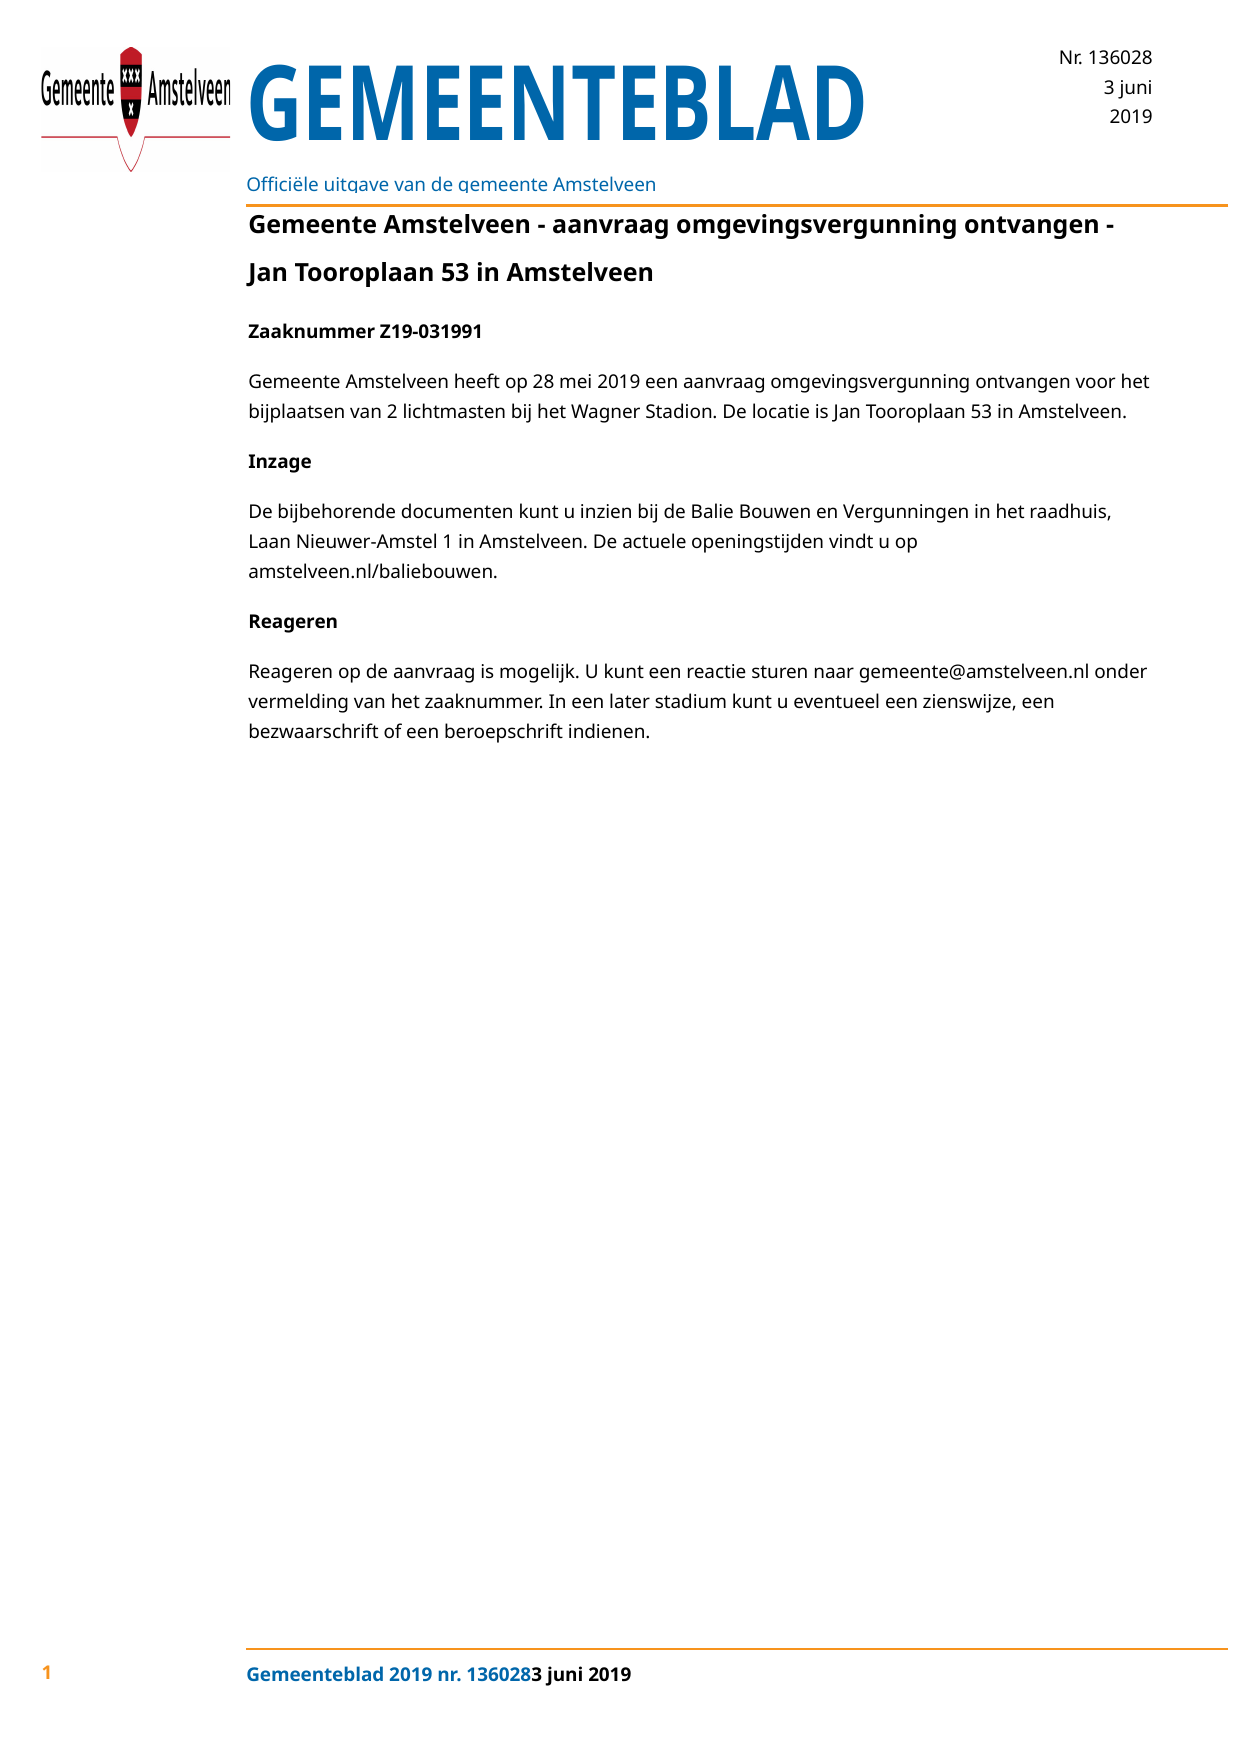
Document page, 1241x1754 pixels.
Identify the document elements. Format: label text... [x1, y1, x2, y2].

text Gemeente Amstelveen - aanvraag omgevingsvergunning ontvangen - Jan Tooroplaan 53 in Amstelveen [248, 207, 1152, 288]
text Inzage [248, 448, 1152, 474]
text Reageren [248, 608, 1152, 634]
picture [41, 47, 231, 172]
text Reageren op de aanvraag is mogelijk. U kunt een reactie sturen naar gemeente@amstelveen.nl onder vermelding van het zaaknummer. In een later stadium kunt u eventueel een zienswijze, een bezwaarschrift of een beroepschrift indienen. [248, 659, 1152, 744]
text Gemeente Amstelveen heeft op 28 mei 2019 een aanvraag omgevingsvergunning ontvangen voor het bijplaatsen van 2 lichtmasten bij het Wagner Stadion. De locatie is Jan Tooroplaan 53 in Amstelveen. [248, 368, 1152, 424]
text Zaaknummer Z19-031991 [248, 318, 1152, 344]
text De bijbehorende documenten kunt u inzien bij de Balie Bouwen en Vergunningen in het raadhuis, Laan Nieuwer-Amstel 1 in Amstelveen. De actuele openingstijden vindt u op amstelveen.nl/baliebouwen. [248, 499, 1152, 584]
